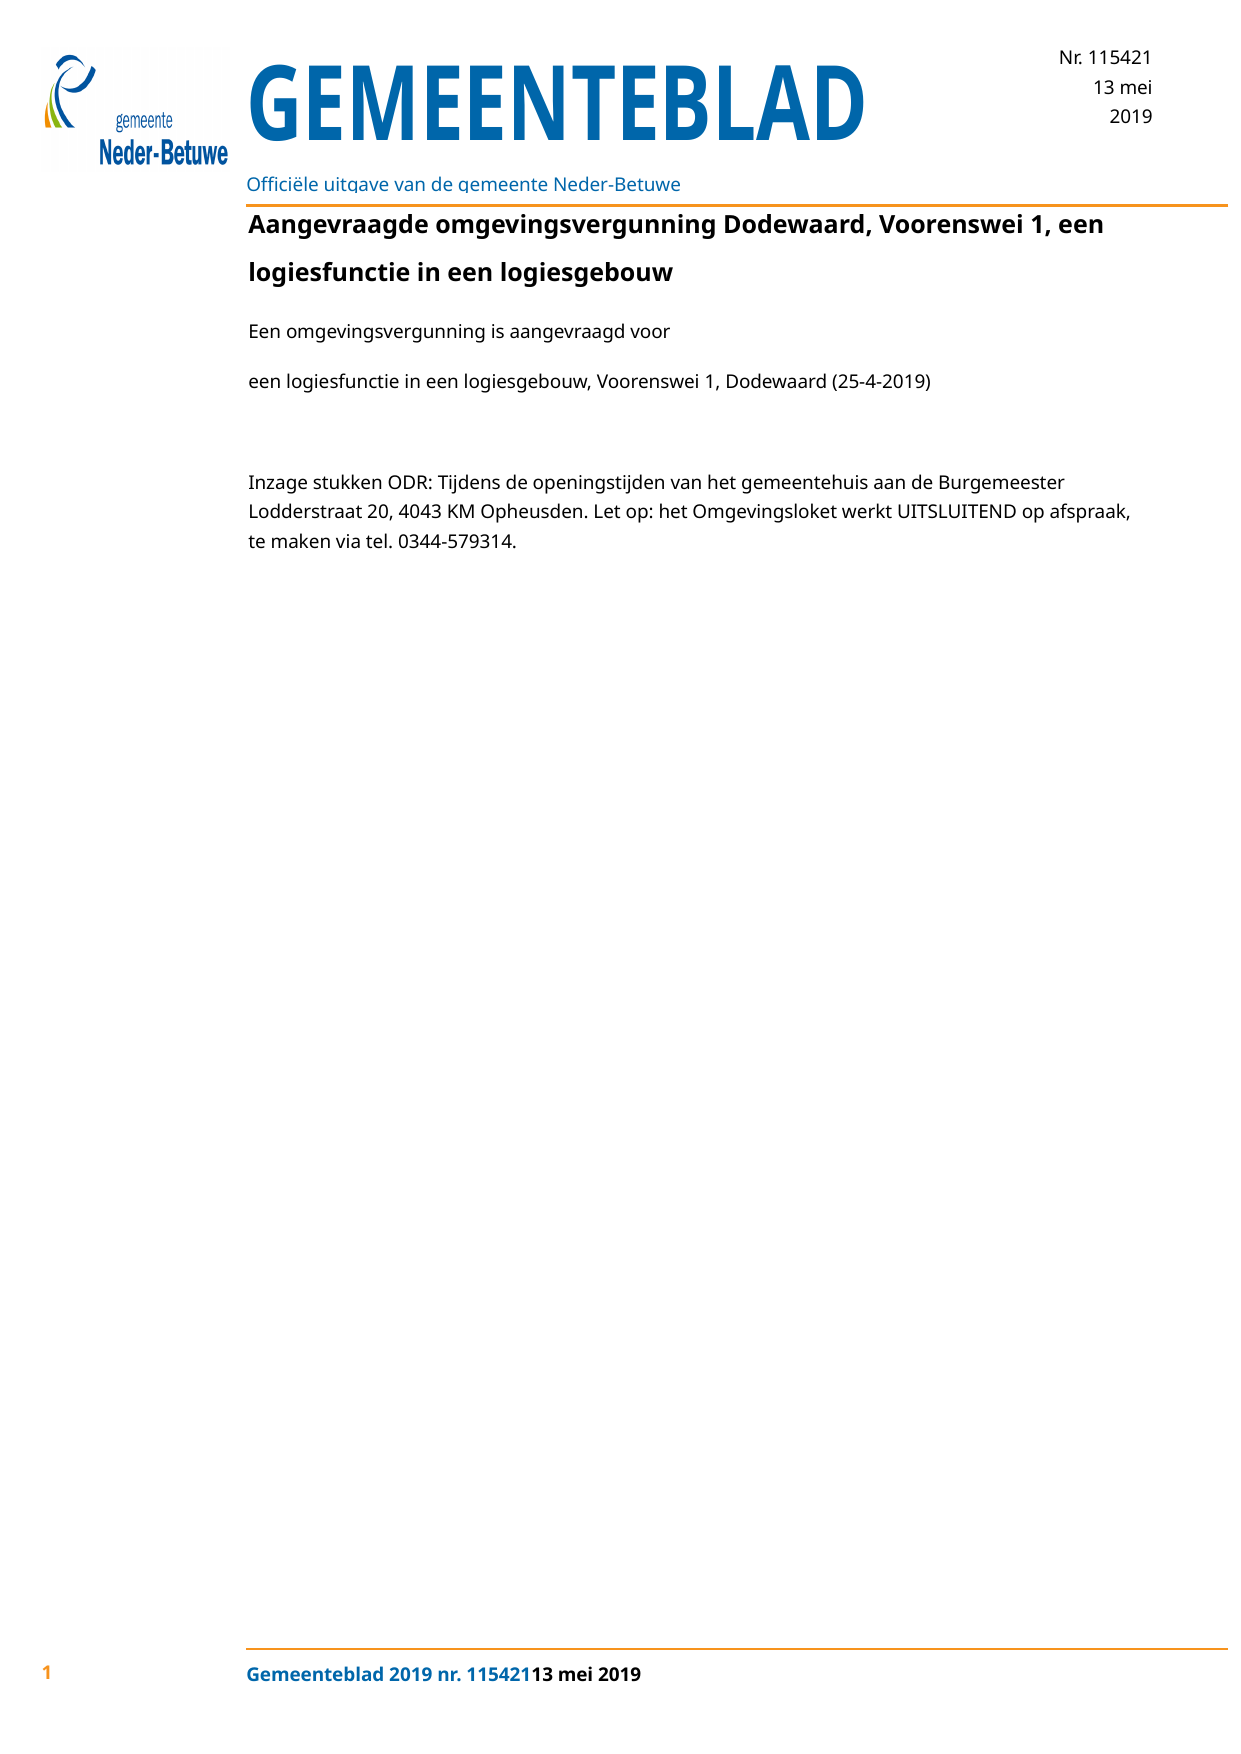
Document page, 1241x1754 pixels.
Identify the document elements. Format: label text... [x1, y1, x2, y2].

text een logiesfunctie in een logiesgebouw, Voorenswei 1, Dodewaard (25-4-2019) [248, 368, 1152, 394]
text Aangevraagde omgevingsvergunning Dodewaard, Voorenswei 1, een logiesfunctie in een logiesgebouw [248, 207, 1152, 288]
text Inzage stukken ODR: Tijdens de openingstijden van het gemeentehuis aan de Burgemeester Lodderstraat 20, 4043 KM Opheusden. Let op: het Omgevingsloket werkt UITSLUITEND op afspraak, te maken via tel. 0344-579314. [248, 469, 1152, 554]
picture [41, 47, 231, 172]
text Een omgevingsvergunning is aangevraagd voor [248, 318, 1152, 344]
